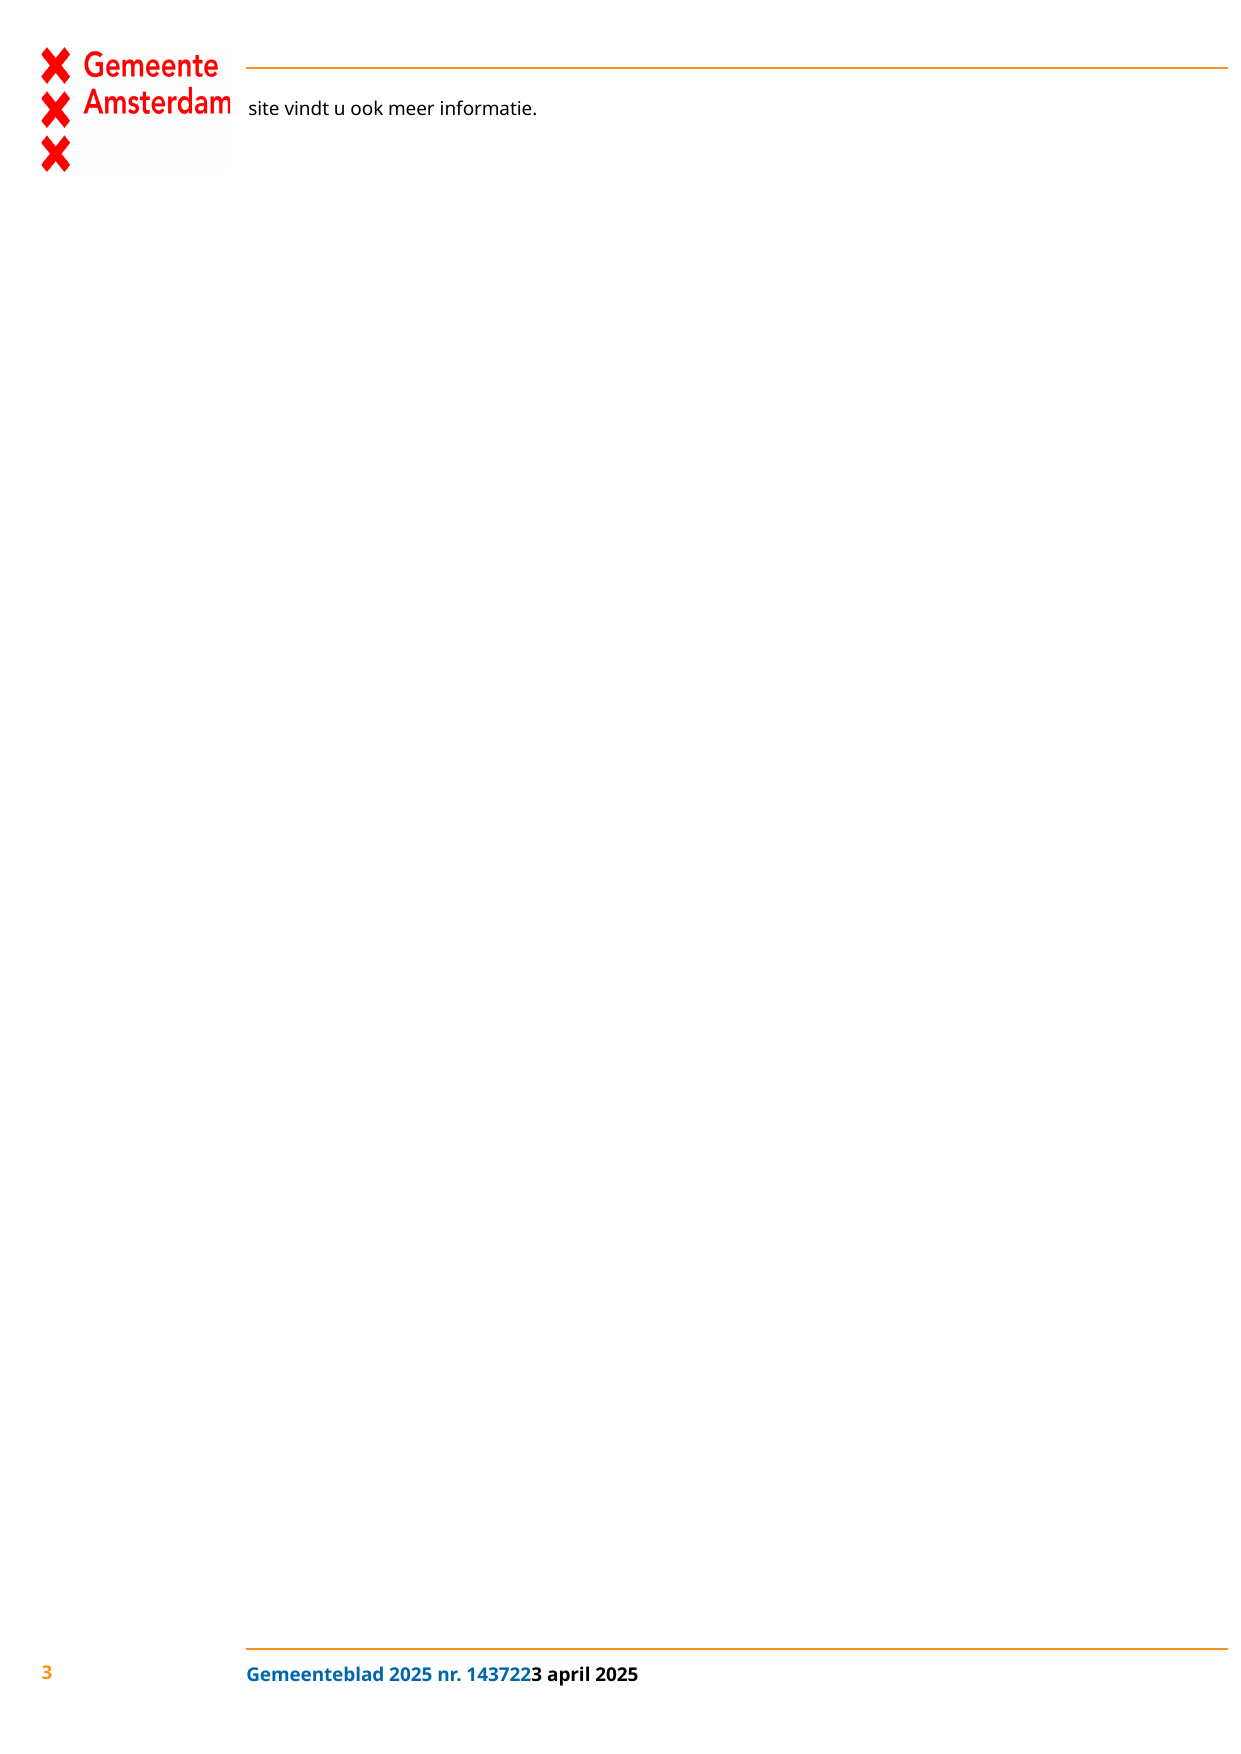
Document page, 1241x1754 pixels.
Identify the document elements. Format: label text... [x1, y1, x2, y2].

text site vindt u ook meer informatie. [248, 95, 1152, 121]
picture [41, 47, 231, 172]
